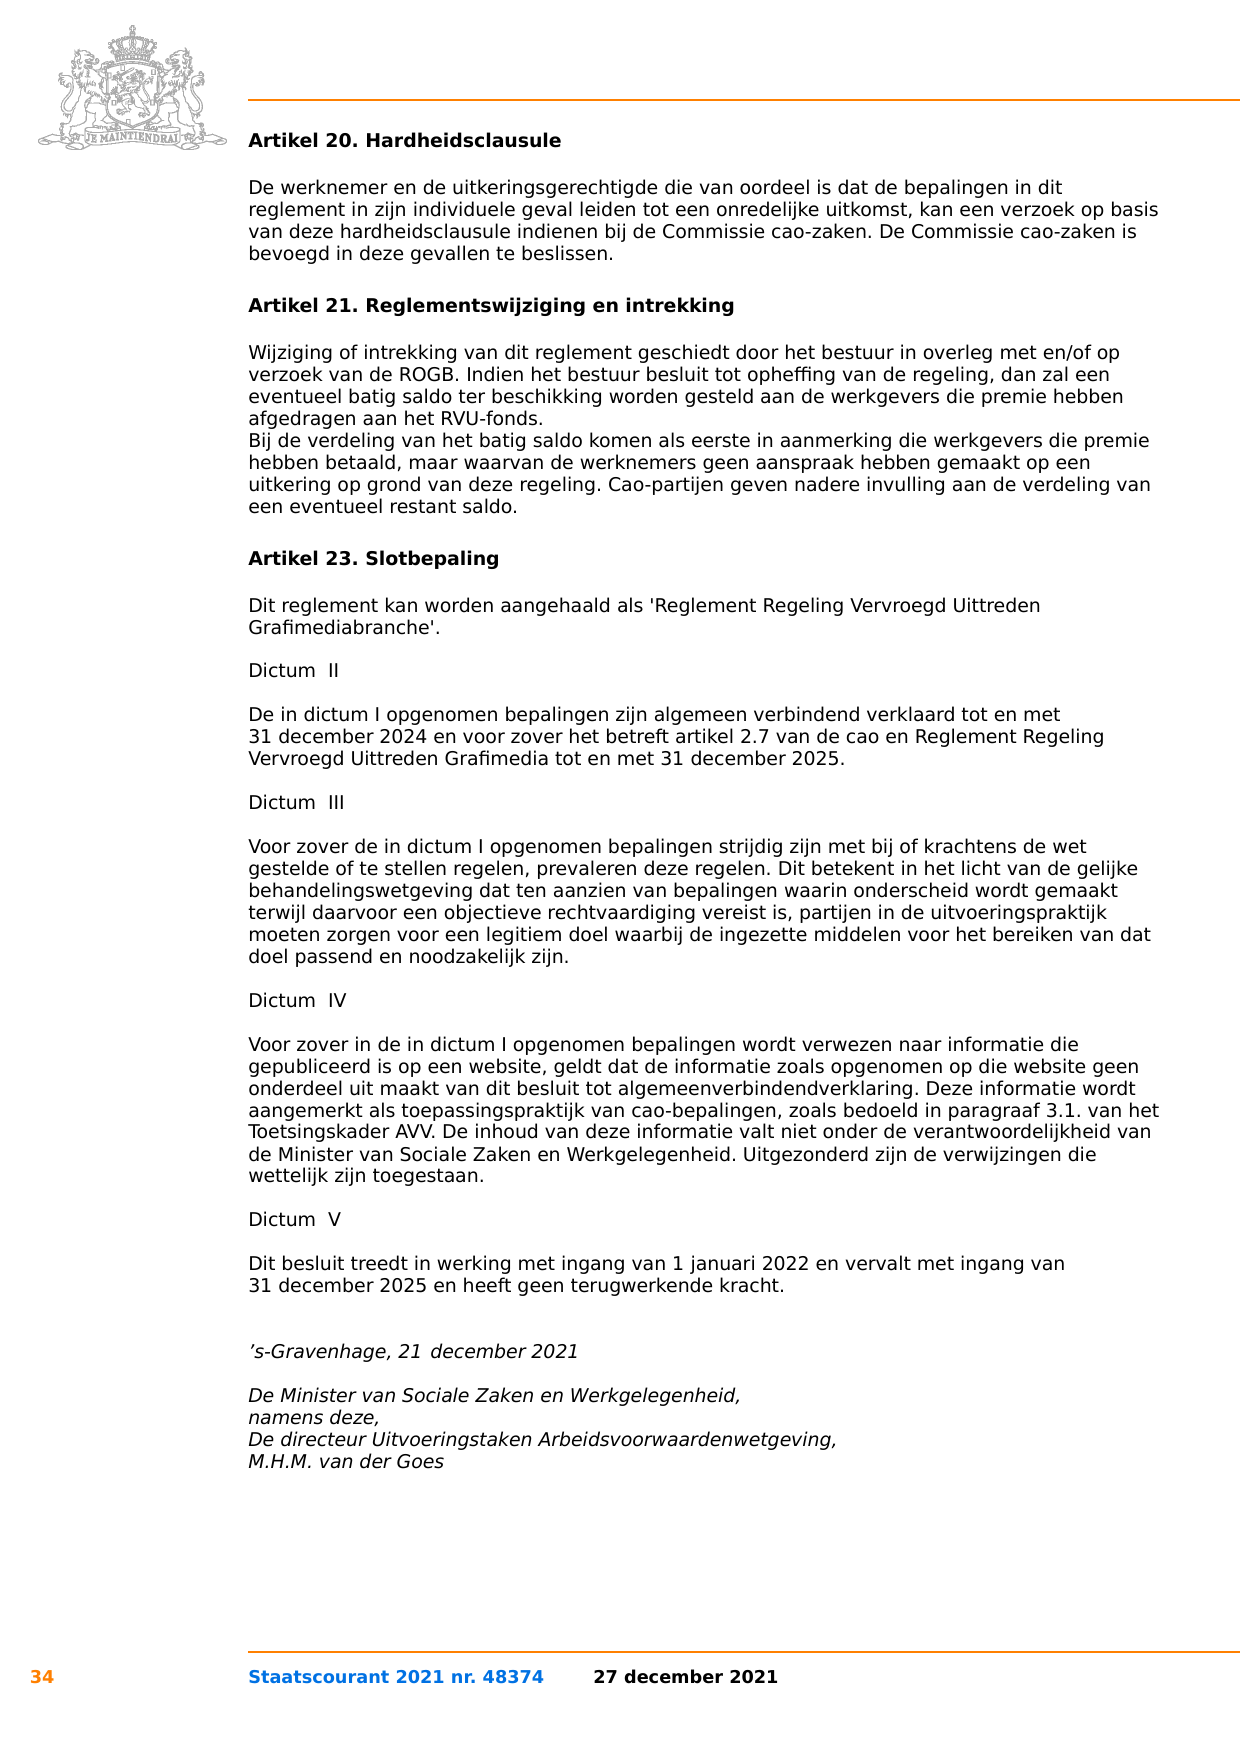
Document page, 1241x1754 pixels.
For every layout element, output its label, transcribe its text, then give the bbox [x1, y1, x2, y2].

text De werknemer en de uitkeringsgerechtigde die van oordeel is dat de bepalingen in dit reglement in zijn individuele geval leiden tot een onredelijke uitkomst, kan een verzoek op basis van deze hardheidsclausule indienen bij de Commissie cao-zaken. De Commissie cao-zaken is bevoegd in deze gevallen te beslissen. [248, 177, 1163, 265]
text Dit reglement kan worden aangehaald als 'Reglement Regeling Vervroegd Uittreden Grafimediabranche'. [248, 594, 1163, 638]
text Dictum III [248, 792, 1163, 814]
text Dictum II [248, 660, 1163, 682]
subtitle Artikel 21. Reglementswijziging en intrekking [248, 295, 1163, 317]
text Bij de verdeling van het batig saldo komen als eerste in aanmerking die werkgevers die premie hebben betaald, maar waarvan de werknemers geen aanspraak hebben gemaakt op een uitkering op grond van deze regeling. Cao-partijen geven nadere invulling aan de verdeling van een eventueel restant saldo. [248, 430, 1163, 518]
text Voor zover in de in dictum I opgenomen bepalingen wordt verwezen naar informatie die gepubliceerd is op een website, geldt dat de informatie zoals opgenomen op die website geen onderdeel uit maakt van dit besluit tot algemeenverbindendverklaring. Deze informatie wordt aangemerkt als toepassingspraktijk van cao-bepalingen, zoals bedoeld in paragraaf 3.1. van het Toetsingskader AVV. De inhoud van deze informatie valt niet onder de verantwoordelijkheid van de Minister van Sociale Zaken en Werkgelegenheid. Uitgezonderd zijn de verwijzingen die wettelijk zijn toegestaan. [248, 1033, 1163, 1187]
text Wijziging of intrekking van dit reglement geschiedt door het bestuur in overleg met en/of op verzoek van de ROGB. Indien het bestuur besluit tot opheffing van de regeling, dan zal een eventueel batig saldo ter beschikking worden gesteld aan de werkgevers die premie hebben afgedragen aan het RVU-fonds. [248, 342, 1163, 430]
text Dictum IV [248, 990, 1163, 1012]
text Dictum V [248, 1209, 1163, 1231]
text ’s-Gravenhage, 21 december 2021 [248, 1341, 1163, 1363]
text Voor zover de in dictum I opgenomen bepalingen strijdig zijn met bij of krachtens de wet gestelde of te stellen regelen, prevaleren deze regelen. Dit betekent in het licht van de gelijke behandelingswetgeving dat ten aanzien van bepalingen waarin onderscheid wordt gemaakt terwijl daarvoor een objectieve rechtvaardiging vereist is, partijen in de uitvoeringspraktijk moeten zorgen voor een legitiem doel waarbij de ingezette middelen voor het bereiken van dat doel passend en noodzakelijk zijn. [248, 836, 1163, 968]
text Dit besluit treedt in werking met ingang van 1 januari 2022 en vervalt met ingang van 31 december 2025 en heeft geen terugwerkende kracht. [248, 1253, 1163, 1297]
picture [38, 25, 227, 150]
subtitle Artikel 20. Hardheidsclausule [248, 130, 1163, 152]
subtitle Artikel 23. Slotbepaling [248, 548, 1163, 569]
text De in dictum I opgenomen bepalingen zijn algemeen verbindend verklaard tot en met 31 december 2024 en voor zover het betreft artikel 2.7 van de cao en Reglement Regeling Vervroegd Uittreden Grafimedia tot en met 31 december 2025. [248, 704, 1163, 770]
text De Minister van Sociale Zaken en Werkgelegenheid, namens deze, De directeur Uitvoeringstaken Arbeidsvoorwaardenwetgeving, M.H.M. van der Goes [248, 1385, 1163, 1473]
